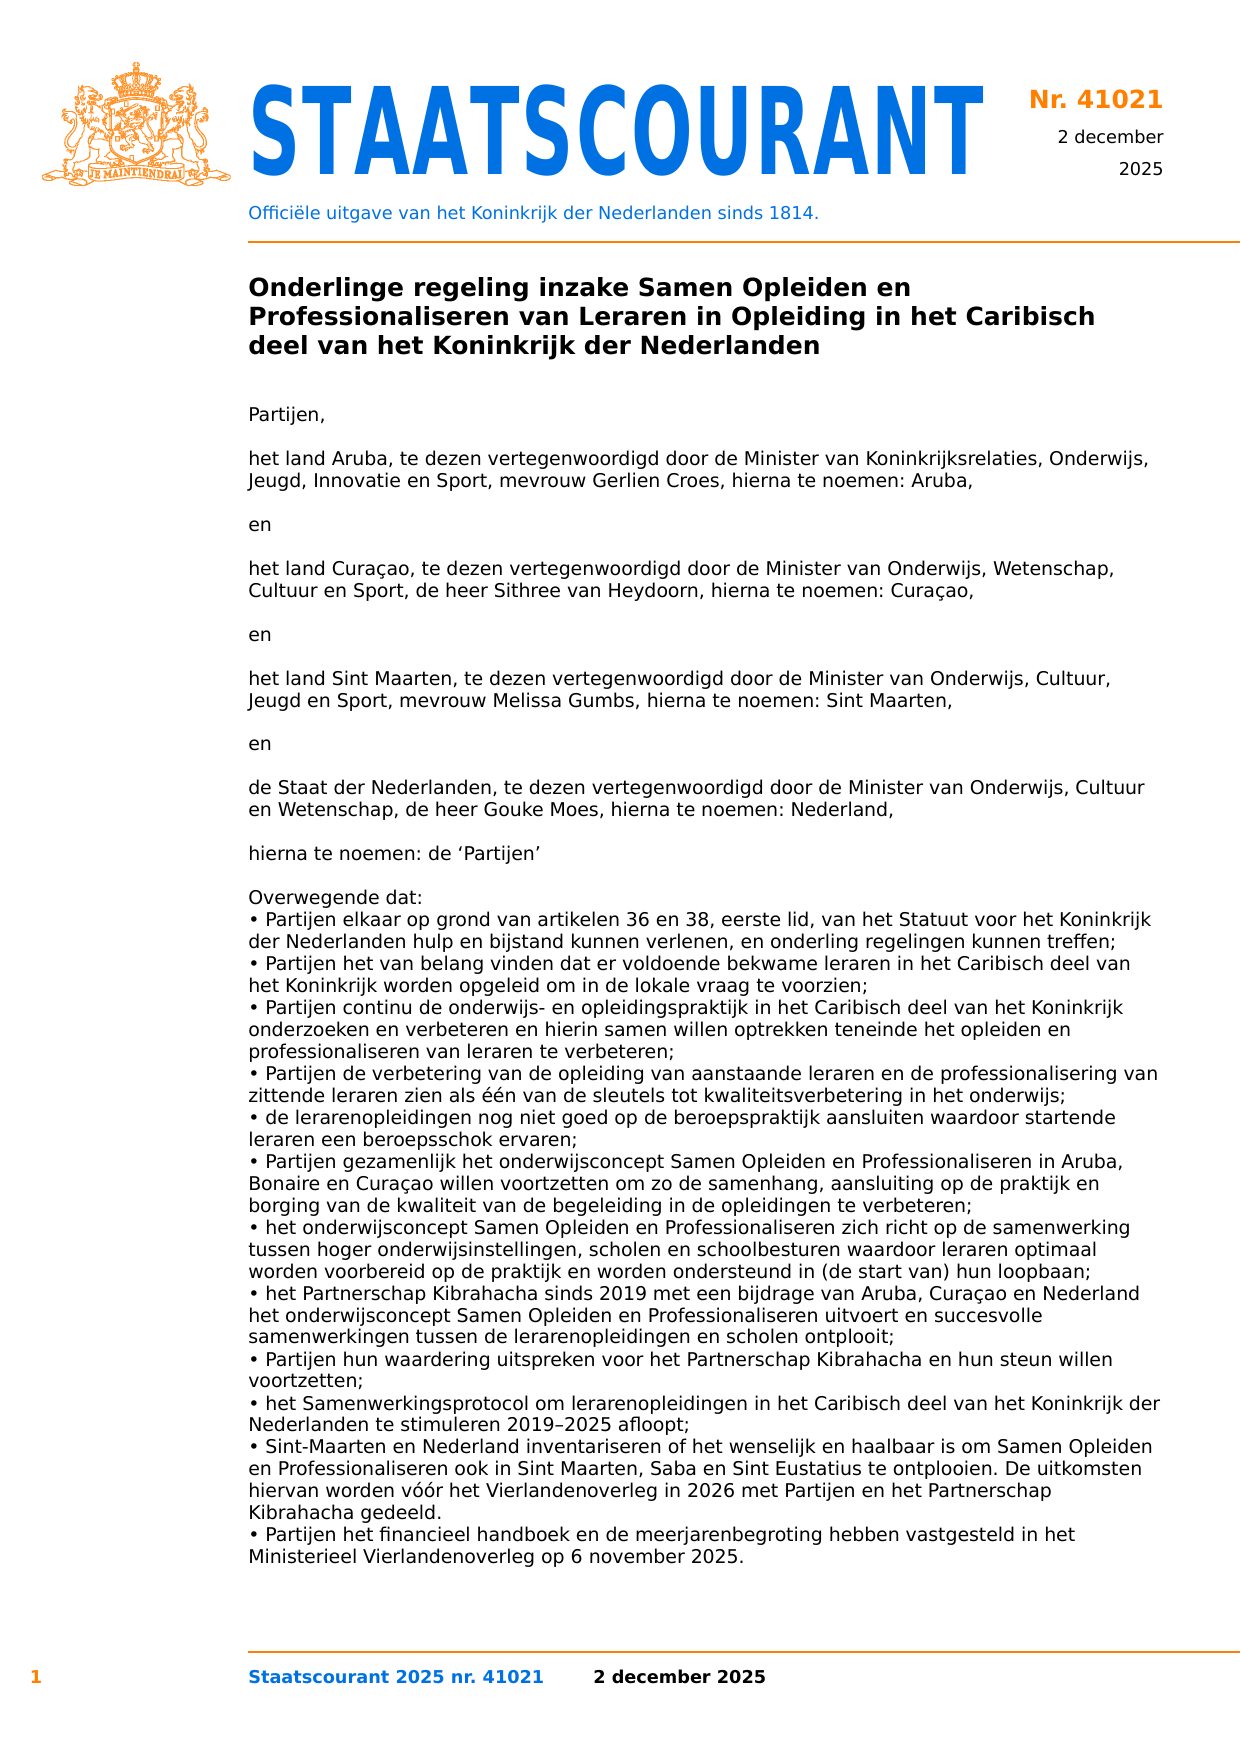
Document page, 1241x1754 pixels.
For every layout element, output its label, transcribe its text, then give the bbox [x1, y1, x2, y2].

text • het Samenwerkingsprotocol om lerarenopleidingen in het Caribisch deel van het Koninkrijk der Nederlanden te stimuleren 2019–2025 afloopt; [248, 1392, 1163, 1436]
text • Sint-Maarten en Nederland inventariseren of het wenselijk en haalbaar is om Samen Opleiden en Professionaliseren ook in Sint Maarten, Saba en Sint Eustatius te ontplooien. De uitkomsten hiervan worden vóór het Vierlandenoverleg in 2026 met Partijen en het Partnerschap Kibrahacha gedeeld. [248, 1436, 1163, 1524]
text • Partijen het financieel handboek en de meerjarenbegroting hebben vastgesteld in het Ministerieel Vierlandenoverleg op 6 november 2025. [248, 1524, 1163, 1568]
table_cell 2 december [998, 121, 1240, 153]
text en [248, 733, 1163, 755]
table_cell Officiële uitgave van het Koninkrijk der Nederlanden sinds 1814. [248, 203, 1240, 241]
text • het onderwijsconcept Samen Opleiden en Professionaliseren zich richt op de samenwerking tussen hoger onderwijsinstellingen, scholen en schoolbesturen waardoor leraren optimaal worden voorbereid op de praktijk en worden ondersteund in (de start van) hun loopbaan; [248, 1217, 1163, 1282]
text en [248, 514, 1163, 536]
table_header STAATSCOURANT [248, 62, 998, 203]
table_header [25, 62, 248, 241]
text hierna te noemen: de ‘Partijen’ [248, 843, 1163, 865]
text • Partijen elkaar op grond van artikelen 36 en 38, eerste lid, van het Statuut voor het Koninkrijk der Nederlanden hulp en bijstand kunnen verlenen, en onderling regelingen kunnen treffen; [248, 909, 1163, 953]
text en [248, 624, 1163, 646]
subtitle Onderlinge regeling inzake Samen Opleiden en Professionaliseren van Leraren in Opleiding in het Caribisch deel van het Koninkrijk der Nederlanden [248, 273, 1163, 361]
text de Staat der Nederlanden, te dezen vertegenwoordigd door de Minister van Onderwijs, Cultuur en Wetenschap, de heer Gouke Moes, hierna te noemen: Nederland, [248, 777, 1163, 821]
picture [41, 62, 231, 186]
text • het Partnerschap Kibrahacha sinds 2019 met een bijdrage van Aruba, Curaçao en Nederland het onderwijsconcept Samen Opleiden en Professionaliseren uitvoert en succesvolle samenwerkingen tussen de lerarenopleidingen en scholen ontplooit; [248, 1282, 1163, 1348]
text Partijen, [248, 404, 1163, 426]
text het land Curaçao, te dezen vertegenwoordigd door de Minister van Onderwijs, Wetenschap, Cultuur en Sport, de heer Sithree van Heydoorn, hierna te noemen: Curaçao, [248, 558, 1163, 602]
text • Partijen continu de onderwijs- en opleidingspraktijk in het Caribisch deel van het Koninkrijk onderzoeken en verbeteren en hierin samen willen optrekken teneinde het opleiden en professionaliseren van leraren te verbeteren; [248, 997, 1163, 1063]
table_cell 2025 [998, 153, 1240, 203]
text • de lerarenopleidingen nog niet goed op de beroepspraktijk aansluiten waardoor startende leraren een beroepsschok ervaren; [248, 1107, 1163, 1151]
text • Partijen gezamenlijk het onderwijsconcept Samen Opleiden en Professionaliseren in Aruba, Bonaire en Curaçao willen voortzetten om zo de samenhang, aansluiting op de praktijk en borging van de kwaliteit van de begeleiding in de opleidingen te verbeteren; [248, 1151, 1163, 1217]
text Overwegende dat: [248, 887, 1163, 909]
table_header Nr. 41021 [998, 62, 1240, 121]
text • Partijen het van belang vinden dat er voldoende bekwame leraren in het Caribisch deel van het Koninkrijk worden opgeleid om in de lokale vraag te voorzien; [248, 953, 1163, 997]
text het land Sint Maarten, te dezen vertegenwoordigd door de Minister van Onderwijs, Cultuur, Jeugd en Sport, mevrouw Melissa Gumbs, hierna te noemen: Sint Maarten, [248, 667, 1163, 711]
text het land Aruba, te dezen vertegenwoordigd door de Minister van Koninkrijksrelaties, Onderwijs, Jeugd, Innovatie en Sport, mevrouw Gerlien Croes, hierna te noemen: Aruba, [248, 448, 1163, 492]
text • Partijen de verbetering van de opleiding van aanstaande leraren en de professionalisering van zittende leraren zien als één van de sleutels tot kwaliteitsverbetering in het onderwijs; [248, 1063, 1163, 1107]
text • Partijen hun waardering uitspreken voor het Partnerschap Kibrahacha en hun steun willen voortzetten; [248, 1348, 1163, 1392]
